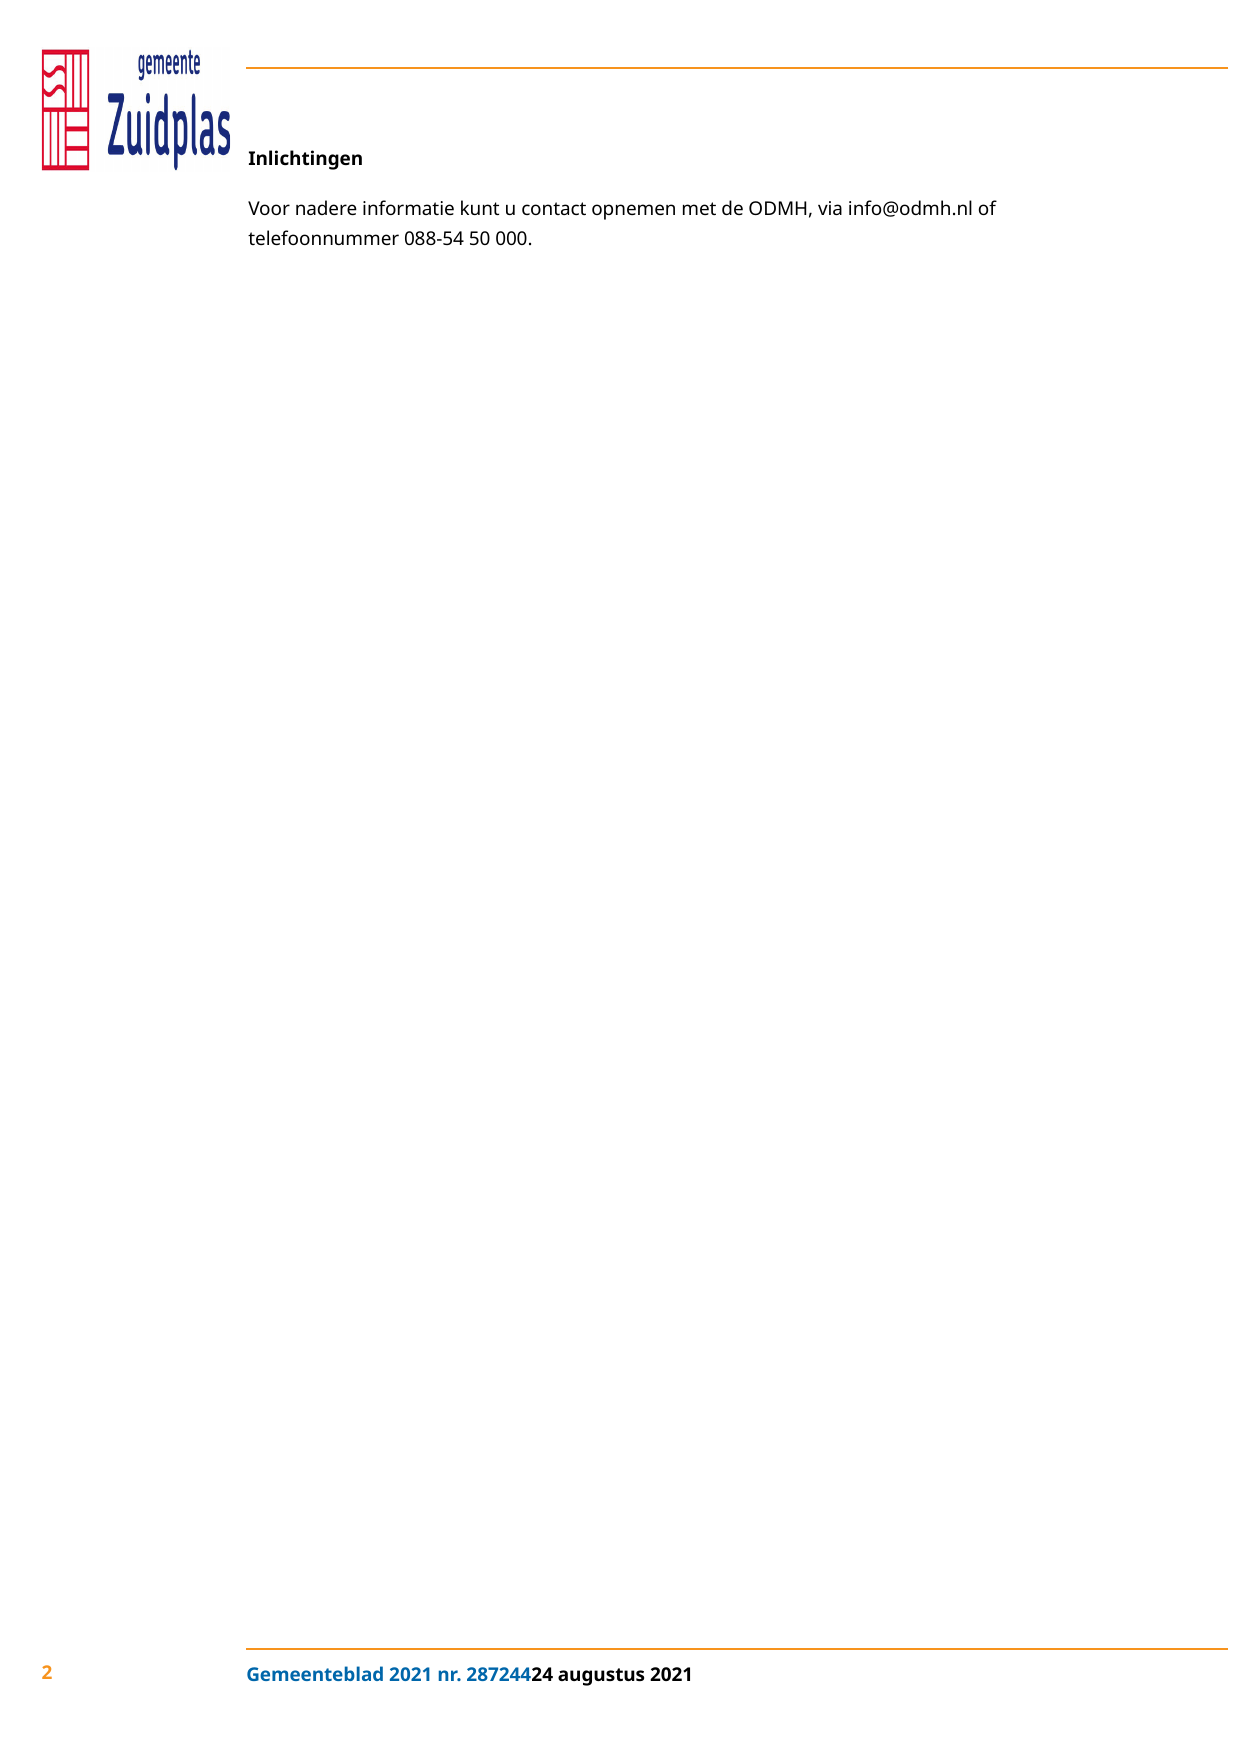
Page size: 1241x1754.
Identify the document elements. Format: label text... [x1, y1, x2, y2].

picture [41, 47, 231, 172]
text Inlichtingen [248, 145, 1152, 171]
text Voor nadere informatie kunt u contact opnemen met de ODMH, via info@odmh.nl of telefoonnummer 088-54 50 000. [248, 196, 1152, 251]
